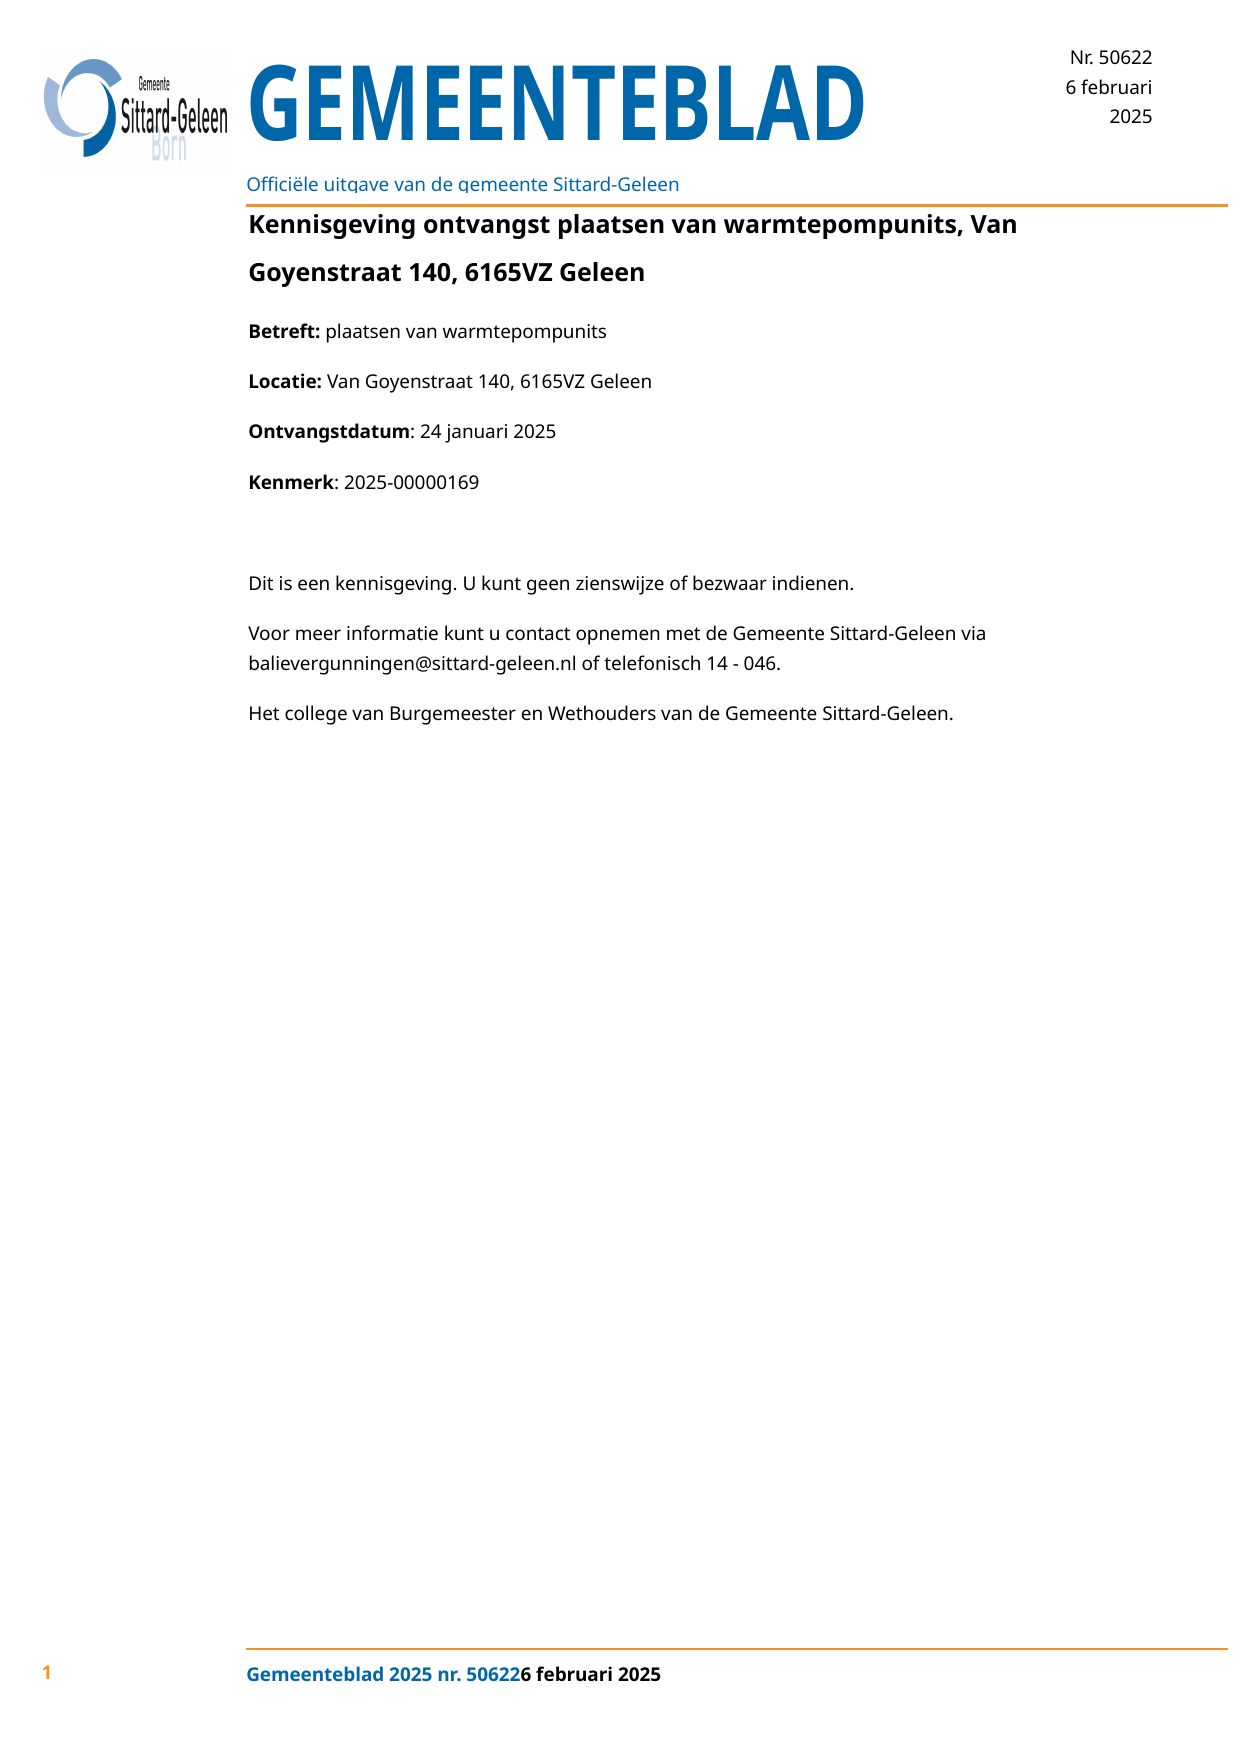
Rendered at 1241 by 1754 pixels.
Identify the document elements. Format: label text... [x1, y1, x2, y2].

text Ontvangstdatum: 24 januari 2025 [248, 419, 1152, 444]
text Locatie: Van Goyenstraat 140, 6165VZ Geleen [248, 368, 1152, 394]
text Het college van Burgemeester en Wethouders van de Gemeente Sittard-Geleen. [248, 700, 1152, 726]
text Betreft: plaatsen van warmtepompunits [248, 318, 1152, 344]
text Voor meer informatie kunt u contact opnemen met de Gemeente Sittard-Geleen via balievergunningen@sittard-geleen.nl of telefonisch 14 - 046. [248, 620, 1152, 676]
text Kennisgeving ontvangst plaatsen van warmtepompunits, Van Goyenstraat 140, 6165VZ Geleen [248, 207, 1152, 288]
text Kenmerk: 2025-00000169 [248, 469, 1152, 495]
picture [41, 47, 231, 172]
text Dit is een kennisgeving. U kunt geen zienswijze of bezwaar indienen. [248, 570, 1152, 596]
